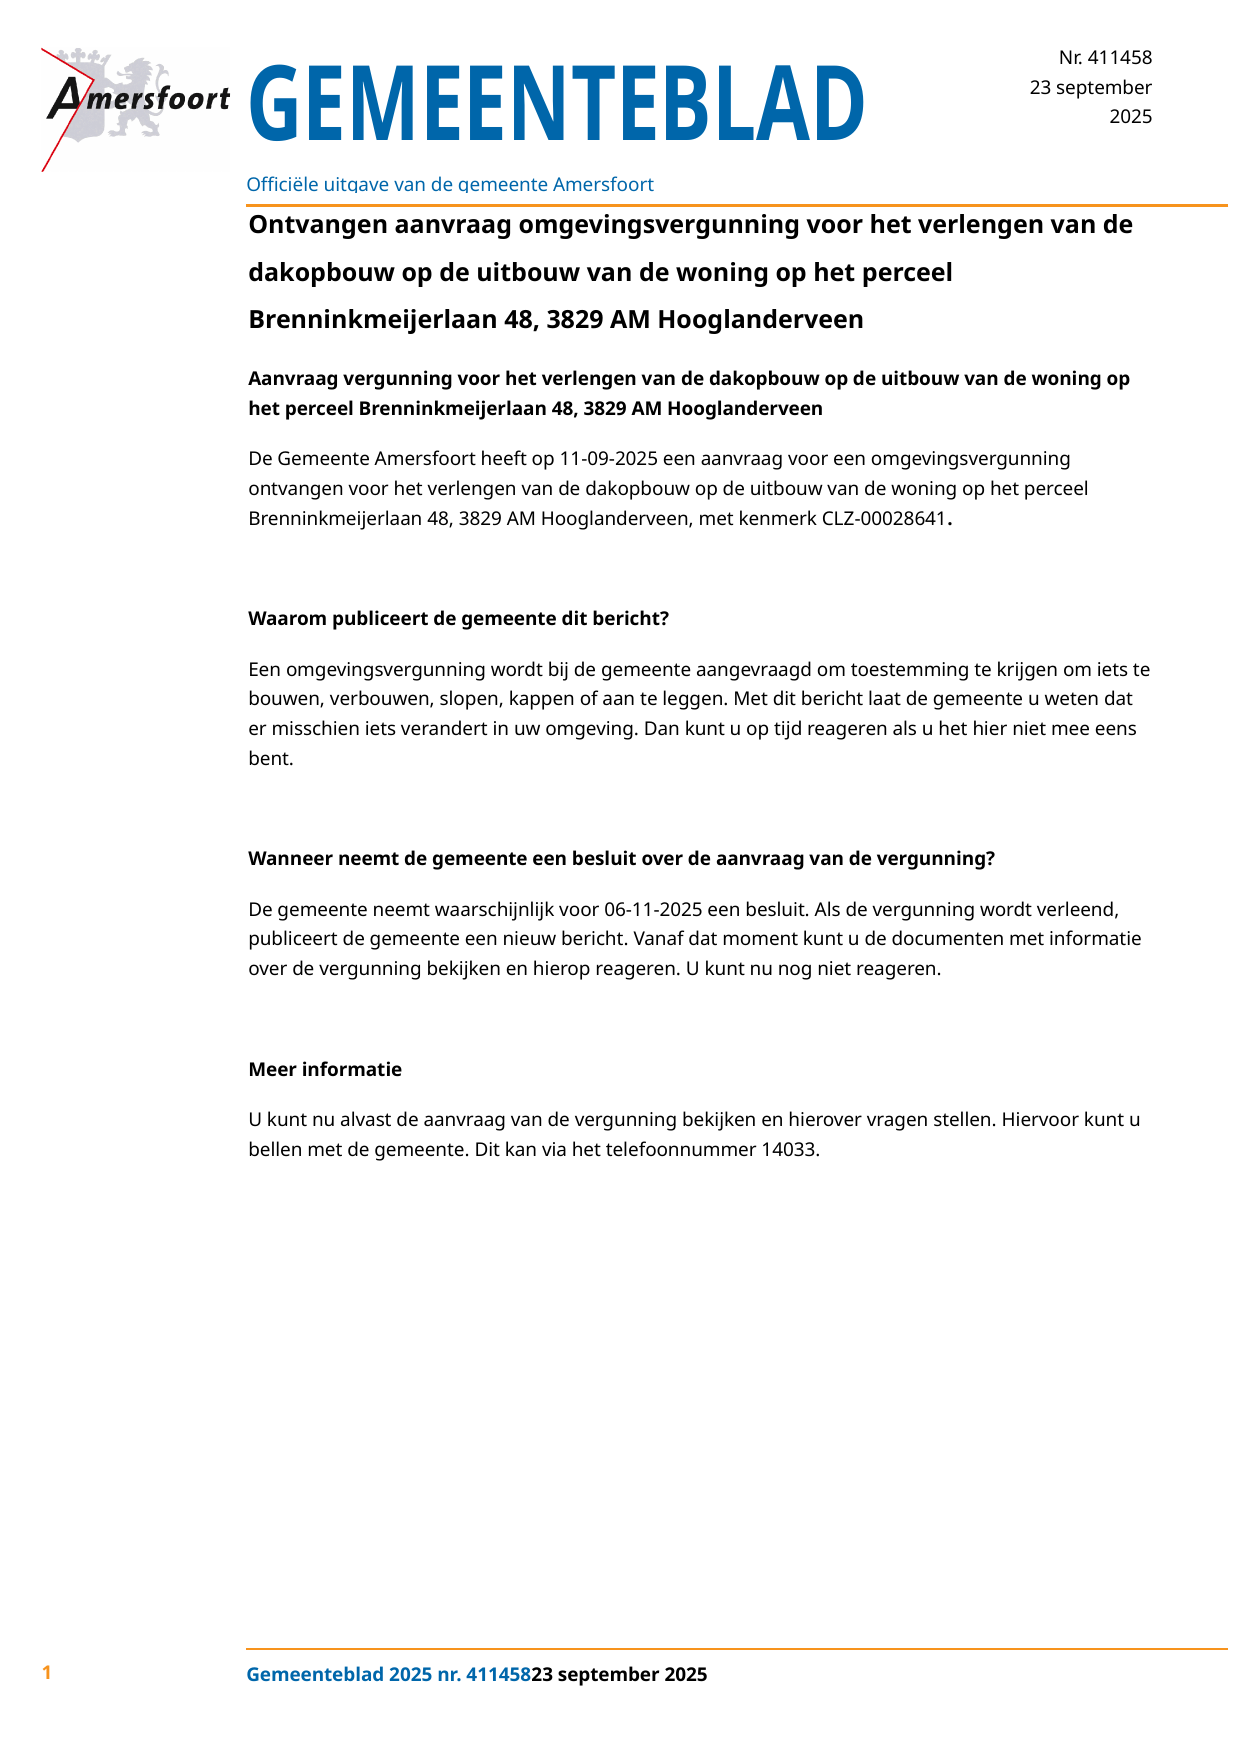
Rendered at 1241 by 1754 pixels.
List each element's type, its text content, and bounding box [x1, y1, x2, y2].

text Waarom publiceert de gemeente dit bericht? [248, 606, 1152, 631]
text Een omgevingsvergunning wordt bij de gemeente aangevraagd om toestemming te krijgen om iets te bouwen, verbouwen, slopen, kappen of aan te leggen. Met dit bericht laat de gemeente u weten dat er misschien iets verandert in uw omgeving. Dan kunt u op tijd reageren als u het hier niet mee eens bent. [248, 656, 1152, 770]
picture [41, 47, 231, 172]
text Ontvangen aanvraag omgevingsvergunning voor het verlengen van de dakopbouw op de uitbouw van de woning op het perceel Brenninkmeijerlaan 48, 3829 AM Hooglanderveen [248, 207, 1152, 336]
text U kunt nu alvast de aanvraag van de vergunning bekijken en hierover vragen stellen. Hiervoor kunt u bellen met de gemeente. Dit kan via het telefoonnummer 14033. [248, 1106, 1152, 1162]
text Aanvraag vergunning voor het verlengen van de dakopbouw op de uitbouw van de woning op het perceel Brenninkmeijerlaan 48, 3829 AM Hooglanderveen [248, 366, 1152, 421]
text De gemeente neemt waarschijnlijk voor 06-11-2025 een besluit. Als de vergunning wordt verleend, publiceert de gemeente een nieuw bericht. Vanaf dat moment kunt u de documenten met informatie over de vergunning bekijken en hierop reageren. U kunt nu nog niet reageren. [248, 896, 1152, 981]
text Wanneer neemt de gemeente een besluit over de aanvraag van de vergunning? [248, 846, 1152, 871]
text Meer informatie [248, 1056, 1152, 1082]
text De Gemeente Amersfoort heeft op 11-09-2025 een aanvraag voor een omgevingsvergunning ontvangen voor het verlengen van de dakopbouw op de uitbouw van de woning op het perceel Brenninkmeijerlaan 48, 3829 AM Hooglanderveen, met kenmerk CLZ-00028641. [248, 446, 1152, 530]
